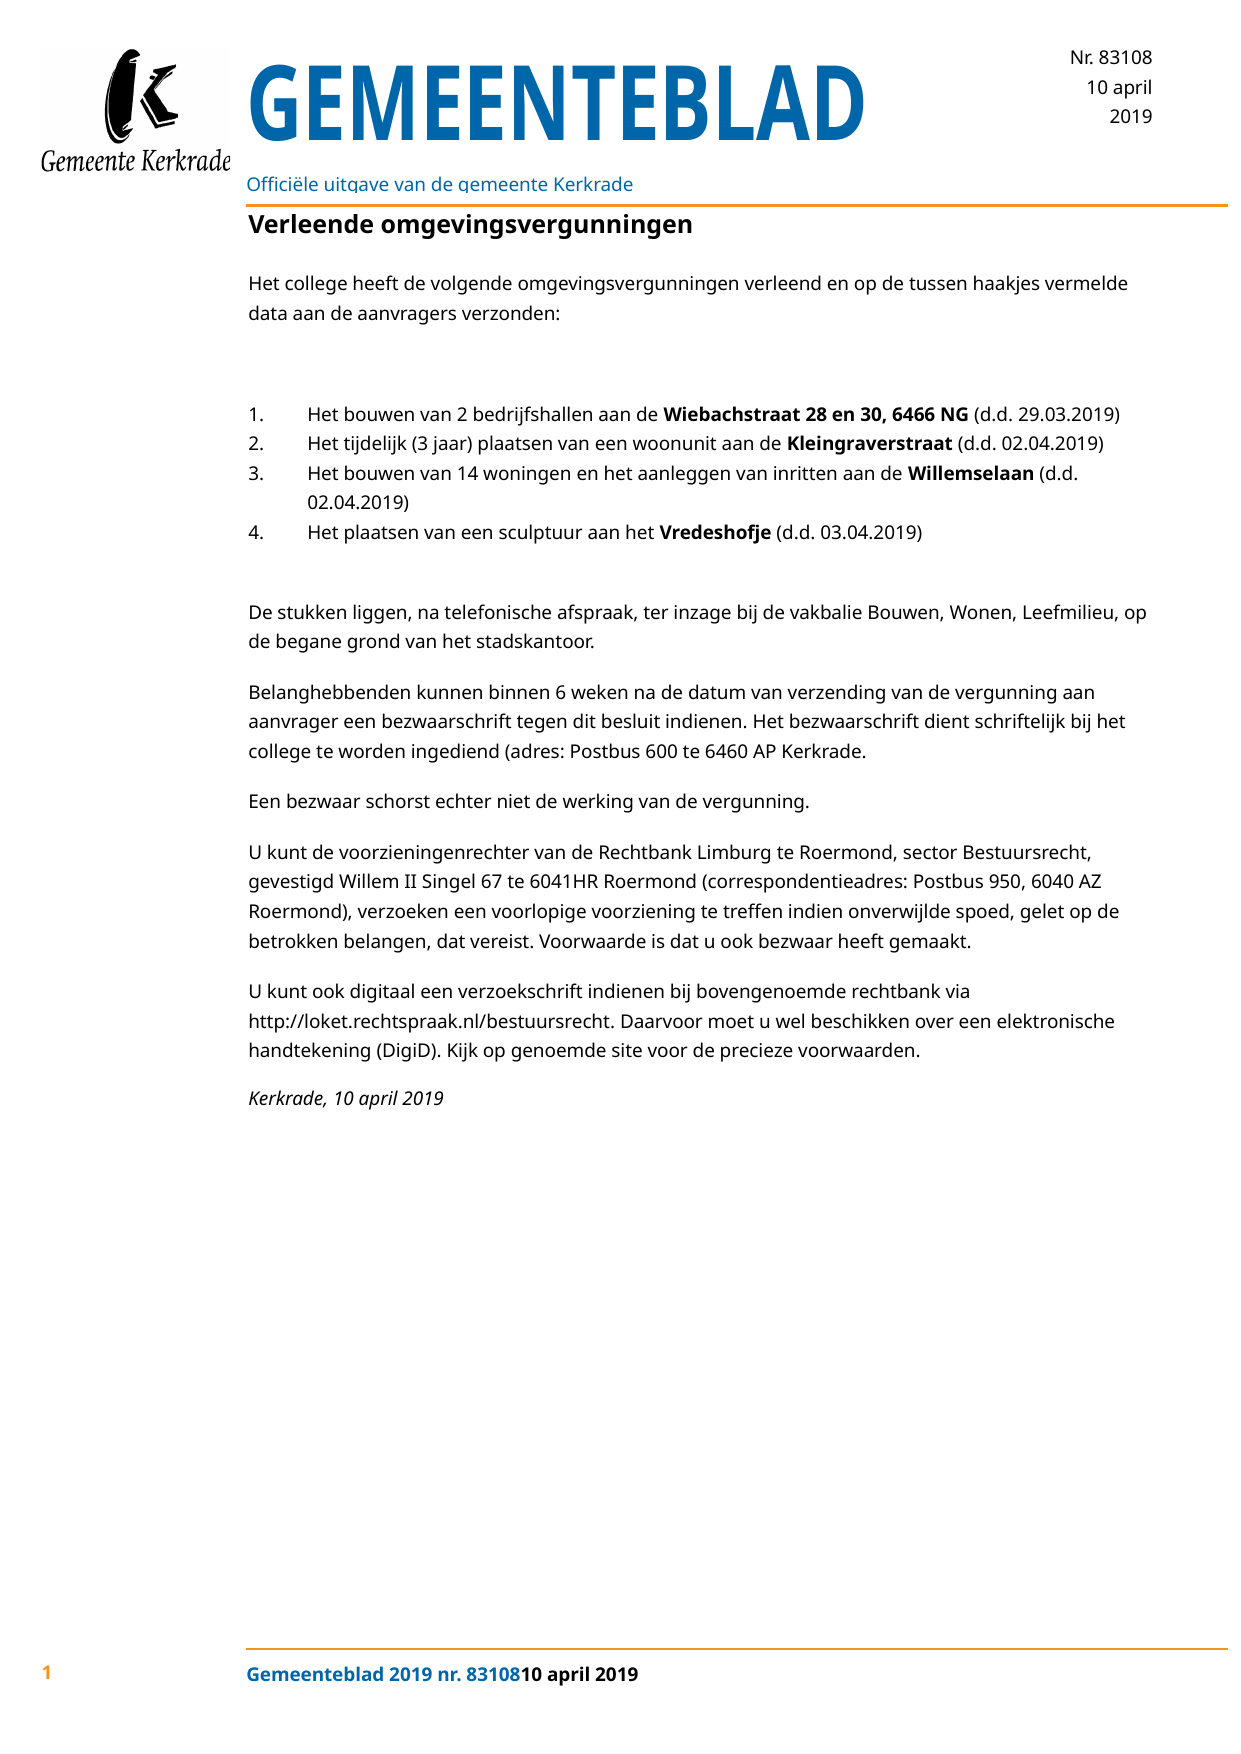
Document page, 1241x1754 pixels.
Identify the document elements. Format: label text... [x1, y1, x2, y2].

text U kunt ook digitaal een verzoekschrift indienen bij bovengenoemde rechtbank via http://loket.rechtspraak.nl/bestuursrecht. Daarvoor moet u wel beschikken over een elektronische handtekening (DigiD). Kijk op genoemde site voor de precieze voorwaarden. [248, 978, 1152, 1063]
text Verleende omgevingsvergunningen [248, 207, 1152, 241]
text Belanghebbenden kunnen binnen 6 weken na de datum van verzending van de vergunning aan aanvrager een bezwaarschrift tegen dit besluit indienen. Het bezwaarschrift dient schriftelijk bij het college te worden ingediend (adres: Postbus 600 te 6460 AP Kerkrade. [248, 679, 1152, 764]
list Het plaatsen van een sculptuur aan het Vredeshofje (d.d. 03.04.2019) [248, 519, 1152, 545]
picture [41, 47, 231, 172]
list Het bouwen van 14 woningen en het aanleggen van inritten aan de Willemselaan (d.d. 02.04.2019) [248, 460, 1152, 515]
text U kunt de voorzieningenrechter van de Rechtbank Limburg te Roermond, sector Bestuursrecht, gevestigd Willem II Singel 67 te 6041HR Roermond (correspondentieadres: Postbus 950, 6040 AZ Roermond), verzoeken een voorlopige voorziening te treffen indien onverwijlde spoed, gelet op de betrokken belangen, dat vereist. Voorwaarde is dat u ook bezwaar heeft gemaakt. [248, 839, 1152, 953]
text Kerkrade, 10 april 2019 [248, 1085, 1152, 1111]
list Het tijdelijk (3 jaar) plaatsen van een woonunit aan de Kleingraverstraat (d.d. 02.04.2019) [248, 430, 1152, 456]
text Het college heeft de volgende omgevingsvergunningen verleend en op de tussen haakjes vermelde data aan de aanvragers verzonden: [248, 270, 1152, 326]
text De stukken liggen, na telefonische afspraak, ter inzage bij de vakbalie Bouwen, Wonen, Leefmilieu, op de begane grond van het stadskantoor. [248, 599, 1152, 654]
text Een bezwaar schorst echter niet de werking van de vergunning. [248, 789, 1152, 814]
list Het bouwen van 2 bedrijfshallen aan de Wiebachstraat 28 en 30, 6466 NG (d.d. 29.03.2019) [248, 401, 1152, 426]
